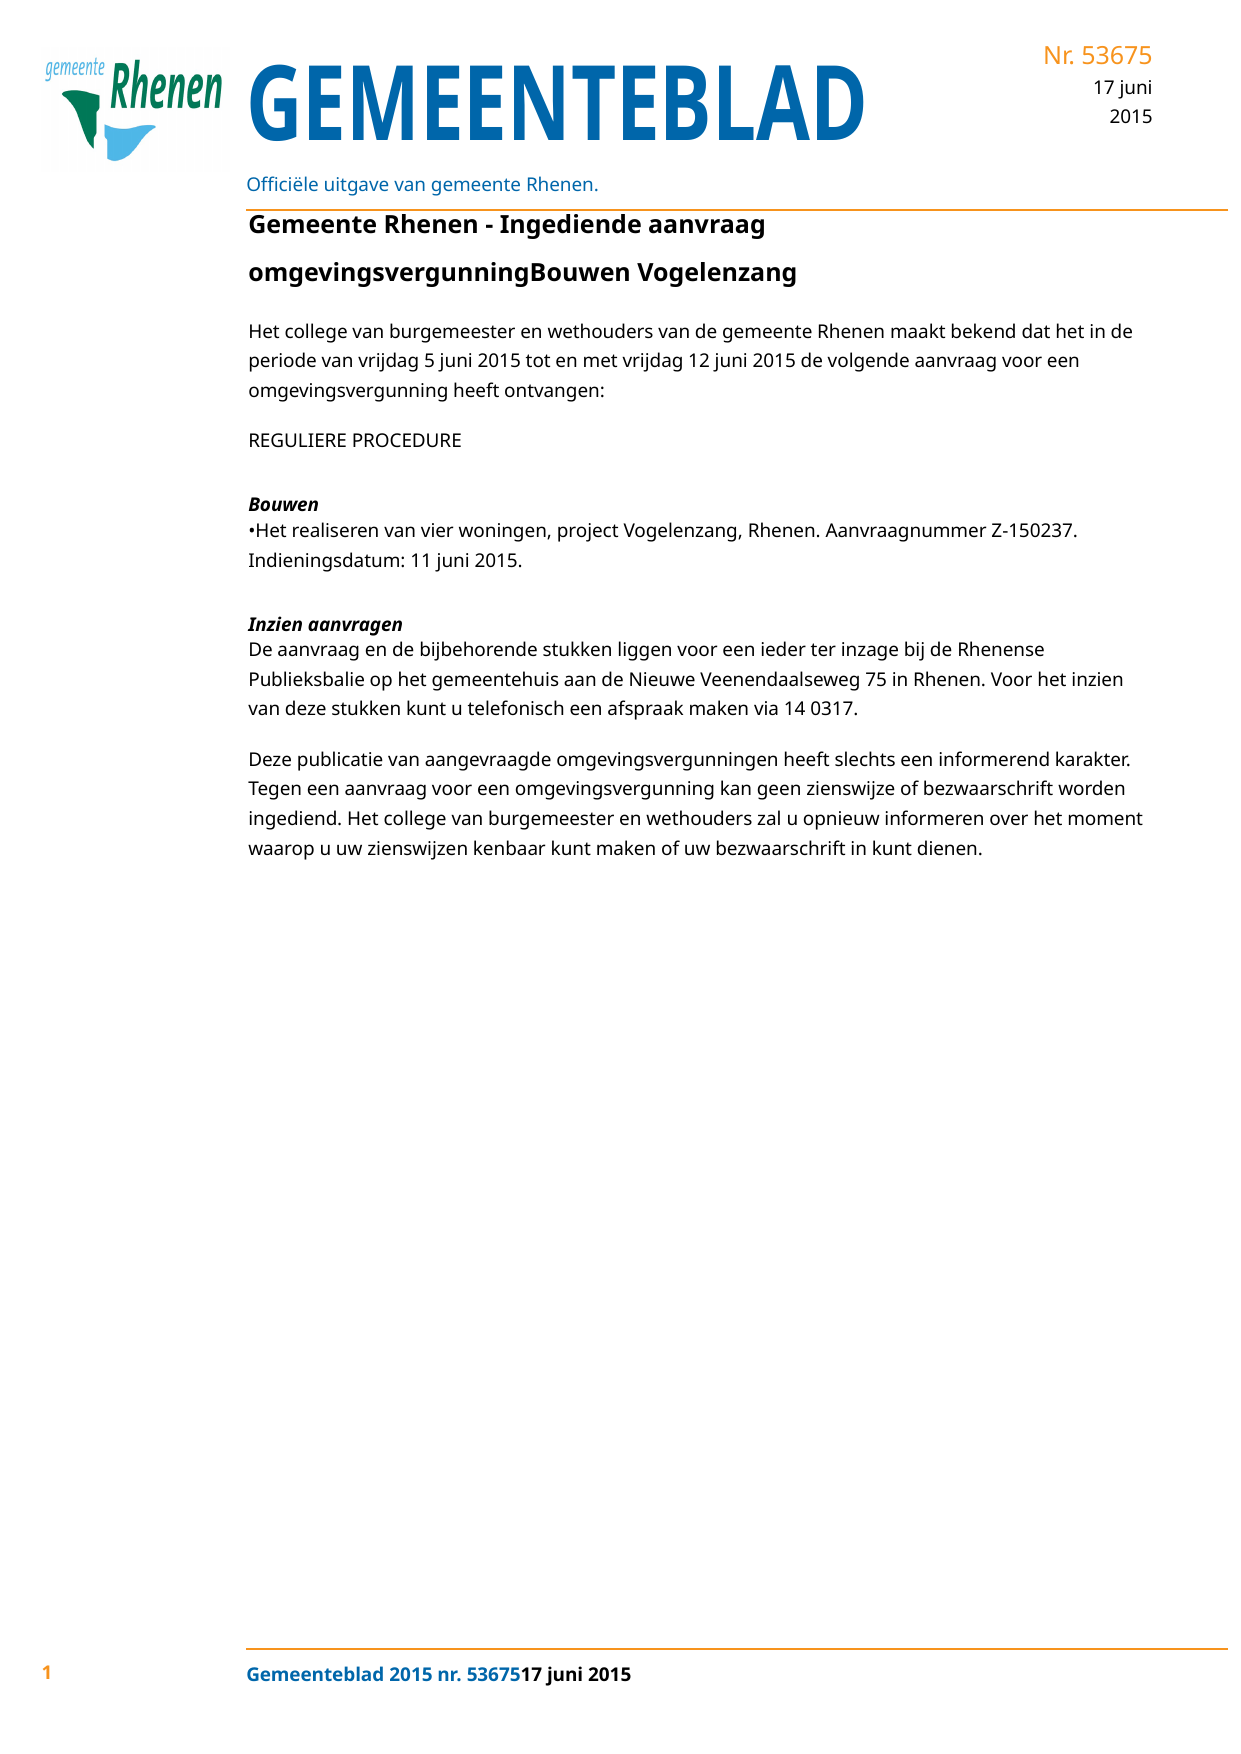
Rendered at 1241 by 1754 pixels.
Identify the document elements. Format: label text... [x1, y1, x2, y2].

text Gemeente Rhenen - Ingediende aanvraag omgevingsvergunningBouwen Vogelenzang [248, 211, 1152, 288]
picture [41, 47, 231, 172]
text •Het realiseren van vier woningen, project Vogelenzang, Rhenen. Aanvraagnummer Z-150237. Indieningsdatum: 11 juni 2015. [248, 517, 1152, 572]
text Inzien aanvragen [248, 611, 1152, 636]
text Het college van burgemeester en wethouders van de gemeente Rhenen maakt bekend dat het in de periode van vrijdag 5 juni 2015 tot en met vrijdag 12 juni 2015 de volgende aanvraag voor een omgevingsvergunning heeft ontvangen: [248, 318, 1152, 403]
text Deze publicatie van aangevraagde omgevingsvergunningen heeft slechts een informerend karakter. Tegen een aanvraag voor een omgevingsvergunning kan geen zienswijze of bezwaarschrift worden ingediend. Het college van burgemeester en wethouders zal u opnieuw informeren over het moment waarop u uw zienswijzen kenbaar kunt maken of uw bezwaarschrift in kunt dienen. [248, 746, 1152, 861]
text Bouwen [248, 491, 1152, 517]
text De aanvraag en de bijbehorende stukken liggen voor een ieder ter inzage bij de Rhenense Publieksbalie op het gemeentehuis aan de Nieuwe Veenendaalseweg 75 in Rhenen. Voor het inzien van deze stukken kunt u telefonisch een afspraak maken via 14 0317. [248, 636, 1152, 721]
text REGULIERE PROCEDURE [248, 427, 1152, 453]
